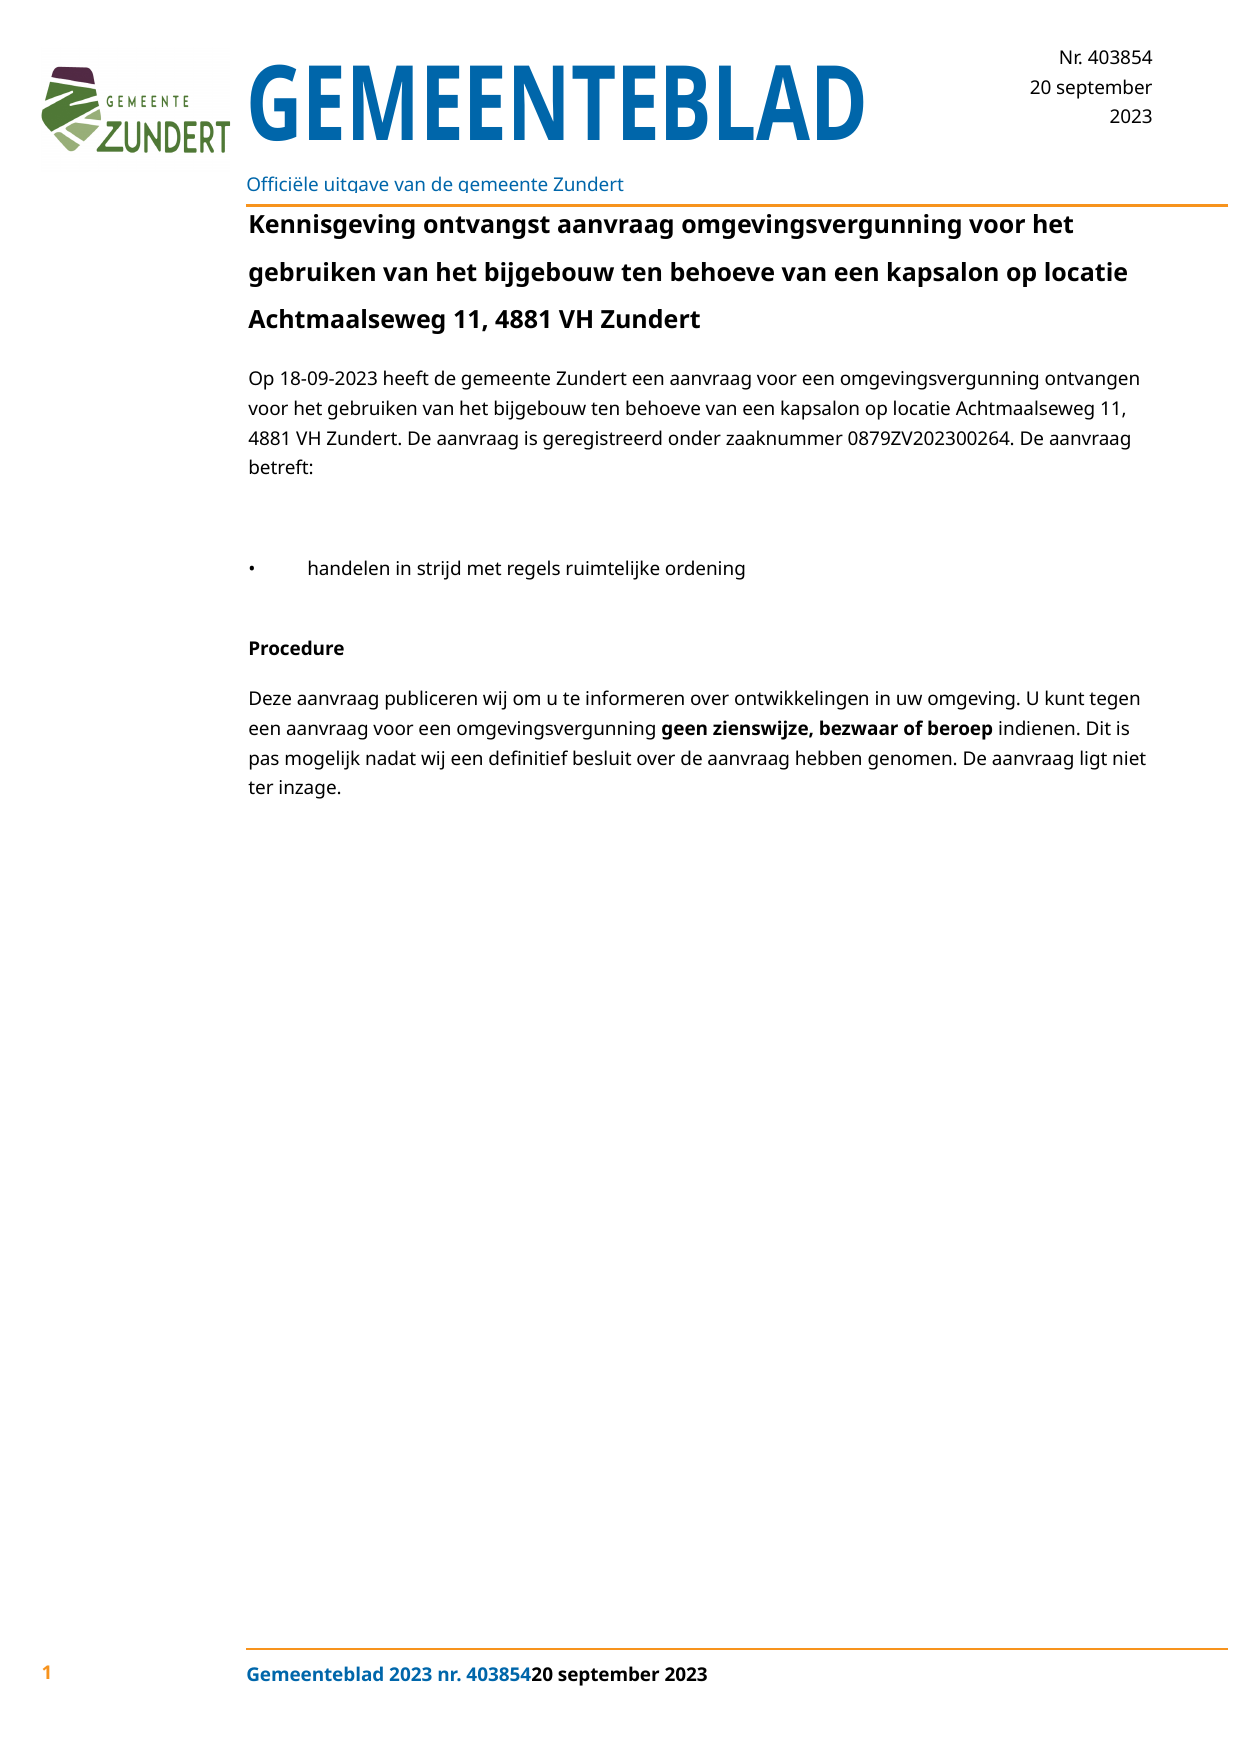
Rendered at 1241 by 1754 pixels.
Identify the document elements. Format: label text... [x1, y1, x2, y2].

text Procedure [248, 635, 1152, 661]
picture [41, 47, 231, 172]
text Op 18-09-2023 heeft de gemeente Zundert een aanvraag voor een omgevingsvergunning ontvangen voor het gebruiken van het bijgebouw ten behoeve van een kapsalon op locatie Achtmaalseweg 11, 4881 VH Zundert. De aanvraag is geregistreerd onder zaaknummer 0879ZV202300264. De aanvraag betreft: [248, 366, 1152, 480]
text Kennisgeving ontvangst aanvraag omgevingsvergunning voor het gebruiken van het bijgebouw ten behoeve van een kapsalon op locatie Achtmaalseweg 11, 4881 VH Zundert [248, 207, 1152, 336]
text Deze aanvraag publiceren wij om u te informeren over ontwikkelingen in uw omgeving. U kunt tegen een aanvraag voor een omgevingsvergunning geen zienswijze, bezwaar of beroep indienen. Dit is pas mogelijk nadat wij een definitief besluit over de aanvraag hebben genomen. De aanvraag ligt niet ter inzage. [248, 686, 1152, 800]
list handelen in strijd met regels ruimtelijke ordening [248, 555, 1152, 581]
